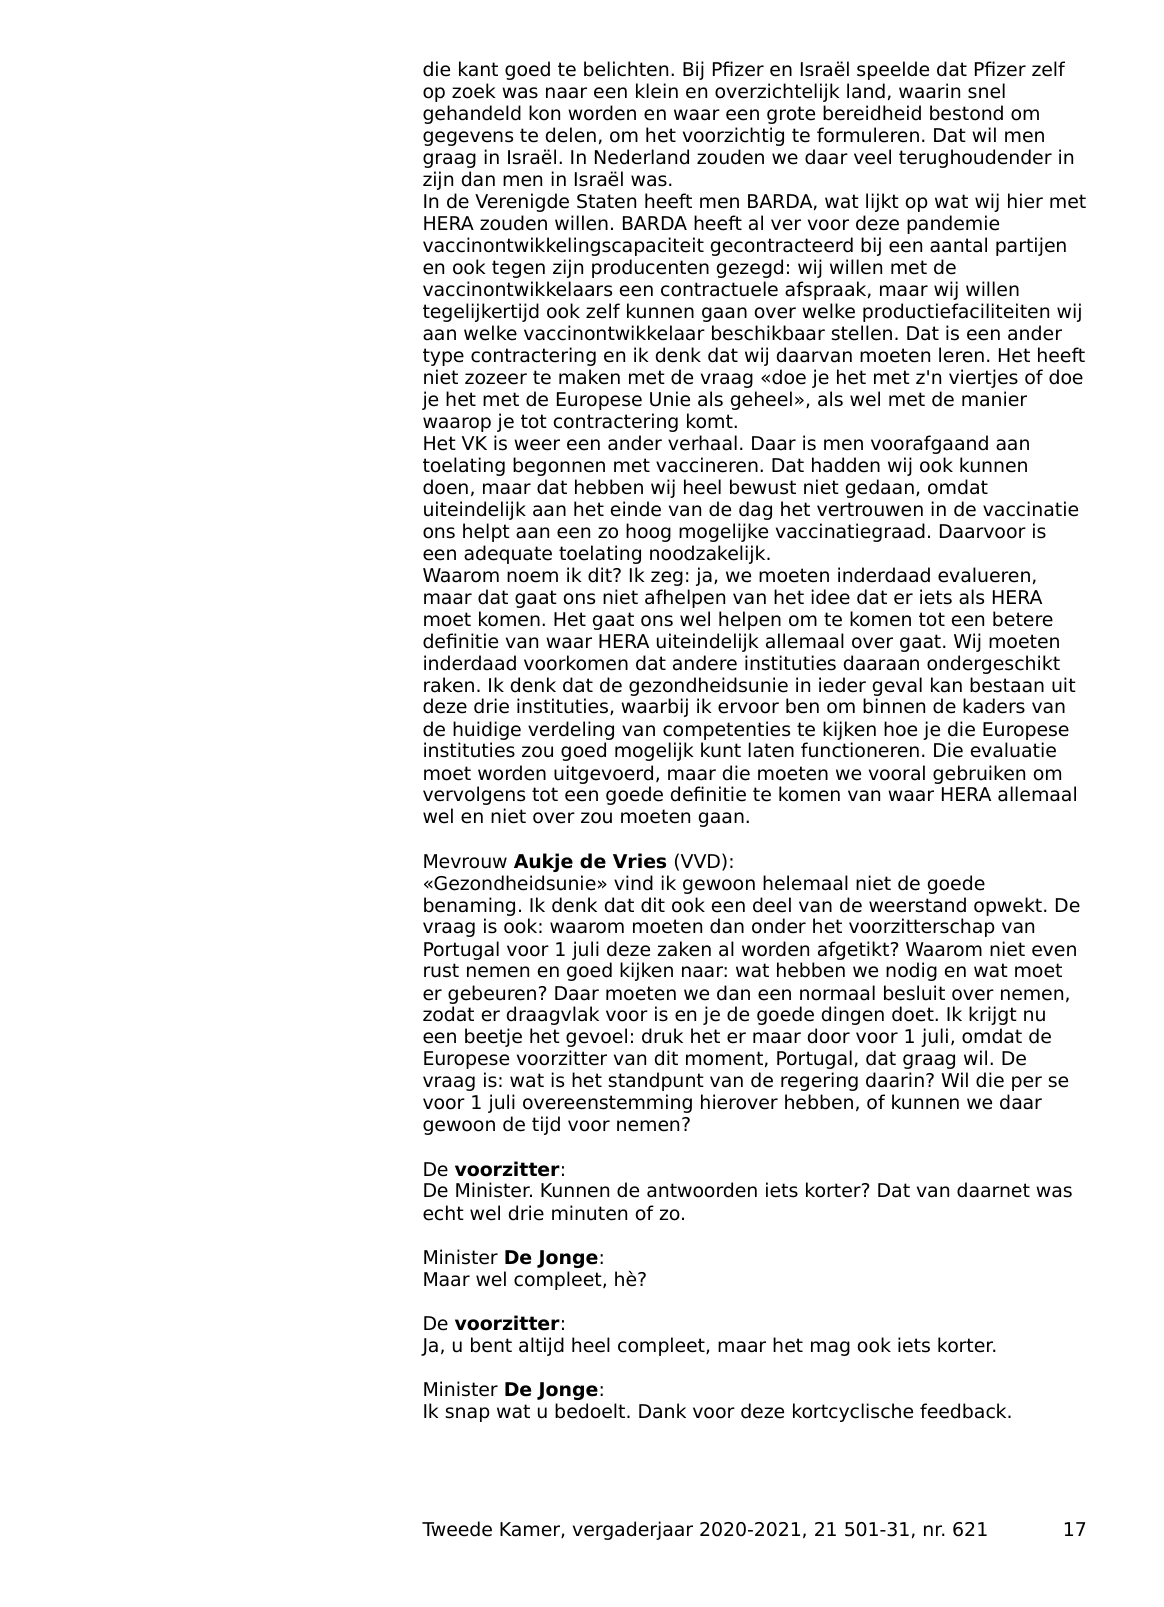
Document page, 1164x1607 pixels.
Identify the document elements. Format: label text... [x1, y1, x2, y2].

text In de Verenigde Staten heeft men BARDA, wat lijkt op wat wij hier met HERA zouden willen. BARDA heeft al ver voor deze pandemie vaccinontwikkelingscapaciteit gecontracteerd bij een aantal partijen en ook tegen zijn producenten gezegd: wij willen met de vaccinontwikkelaars een contractuele afspraak, maar wij willen tegelijkertijd ook zelf kunnen gaan over welke productiefaciliteiten wij aan welke vaccinontwikkelaar beschikbaar stellen. Dat is een ander type contractering en ik denk dat wij daarvan moeten leren. Het heeft niet zozeer te maken met de vraag «doe je het met z'n viertjes of doe je het met de Europese Unie als geheel», als wel met de manier waarop je tot contractering komt. [422, 191, 1087, 433]
text Waarom noem ik dit? Ik zeg: ja, we moeten inderdaad evalueren, maar dat gaat ons niet afhelpen van het idee dat er iets als HERA moet komen. Het gaat ons wel helpen om te komen tot een betere definitie van waar HERA uiteindelijk allemaal over gaat. Wij moeten inderdaad voorkomen dat andere instituties daaraan ondergeschikt raken. Ik denk dat de gezondheidsunie in ieder geval kan bestaan uit deze drie instituties, waarbij ik ervoor ben om binnen de kaders van de huidige verdeling van competenties te kijken hoe je die Europese instituties zou goed mogelijk kunt laten functioneren. Die evaluatie moet worden uitgevoerd, maar die moeten we vooral gebruiken om vervolgens tot een goede definitie te komen van waar HERA allemaal wel en niet over zou moeten gaan. [422, 564, 1087, 828]
text Maar wel compleet, hè? [422, 1268, 1087, 1291]
text Ja, u bent altijd heel compleet, maar het mag ook iets korter. [422, 1335, 1087, 1357]
text De Minister. Kunnen de antwoorden iets korter? Dat van daarnet was echt wel drie minuten of zo. [422, 1180, 1087, 1224]
text Ik snap wat u bedoelt. Dank voor deze kortcyclische feedback. [422, 1401, 1087, 1423]
text Het VK is weer een ander verhaal. Daar is men voorafgaand aan toelating begonnen met vaccineren. Dat hadden wij ook kunnen doen, maar dat hebben wij heel bewust niet gedaan, omdat uiteindelijk aan het einde van de dag het vertrouwen in de vaccinatie ons helpt aan een zo hoog mogelijke vaccinatiegraad. Daarvoor is een adequate toelating noodzakelijk. [422, 433, 1087, 564]
text «Gezondheidsunie» vind ik gewoon helemaal niet de goede benaming. Ik denk dat dit ook een deel van de weerstand opwekt. De vraag is ook: waarom moeten dan onder het voorzitterschap van Portugal voor 1 juli deze zaken al worden afgetikt? Waarom niet even rust nemen en goed kijken naar: wat hebben we nodig en wat moet er gebeuren? Daar moeten we dan een normaal besluit over nemen, zodat er draagvlak voor is en je de goede dingen doet. Ik krijgt nu een beetje het gevoel: druk het er maar door voor 1 juli, omdat de Europese voorzitter van dit moment, Portugal, dat graag wil. De vraag is: wat is het standpunt van de regering daarin? Wil die per se voor 1 juli overeenstemming hierover hebben, of kunnen we daar gewoon de tijd voor nemen? [422, 872, 1087, 1136]
text De voorzitter: [422, 1313, 1087, 1335]
text Minister De Jonge: [422, 1247, 1087, 1268]
text die kant goed te belichten. Bij Pfizer en Israël speelde dat Pfizer zelf op zoek was naar een klein en overzichtelijk land, waarin snel gehandeld kon worden en waar een grote bereidheid bestond om gegevens te delen, om het voorzichtig te formuleren. Dat wil men graag in Israël. In Nederland zouden we daar veel terughoudender in zijn dan men in Israël was. [422, 59, 1087, 191]
text Mevrouw Aukje de Vries (VVD): [422, 851, 1087, 872]
text Minister De Jonge: [422, 1379, 1087, 1401]
text De voorzitter: [422, 1158, 1087, 1180]
